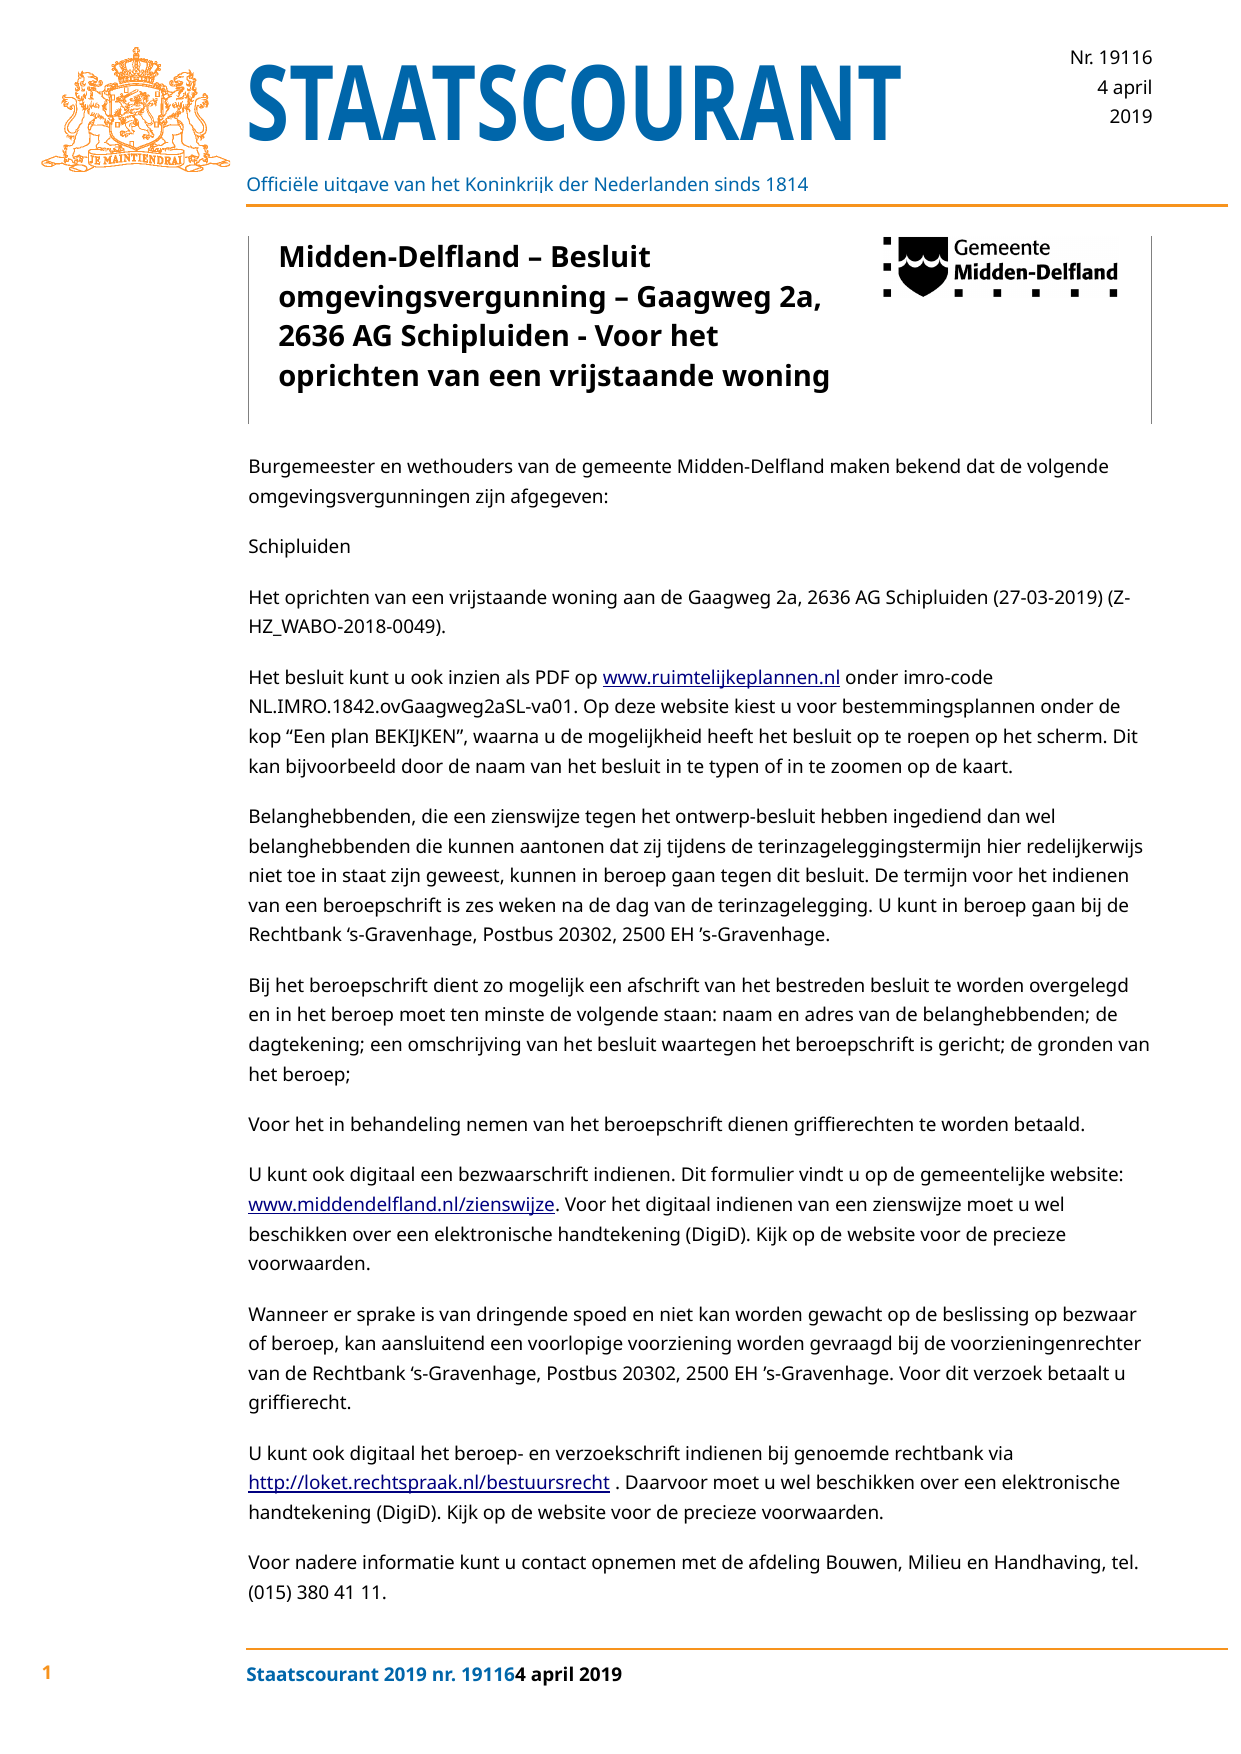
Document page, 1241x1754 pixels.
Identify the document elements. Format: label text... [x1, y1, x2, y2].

text Bij het beroepschrift dient zo mogelijk een afschrift van het bestreden besluit te worden overgelegd en in het beroep moet ten minste de volgende staan: naam en adres van de belanghebbenden; de dagtekening; een omschrijving van het besluit waartegen het beroepschrift is gericht; de gronden van het beroep; [248, 972, 1152, 1086]
text Het besluit kunt u ook inzien als PDF op www.ruimtelijkeplannen.nl onder imro-code NL.IMRO.1842.ovGaagweg2aSL-va01. Op deze website kiest u voor bestemmingsplannen onder de kop “Een plan BEKIJKEN”, waarna u de mogelijkheid heeft het besluit op te roepen op het scherm. Dit kan bijvoorbeeld door de naam van het besluit in te typen of in te zoomen op de kaart. [248, 664, 1152, 778]
text Burgemeester en wethouders van de gemeente Midden-Delfland maken bekend dat de volgende omgevingsvergunningen zijn afgegeven: [248, 454, 1152, 509]
table_header [850, 236, 1151, 424]
picture [41, 47, 231, 172]
table_header Midden-Delfland – Besluit omgevingsvergunning – Gaagweg 2a, 2636 AG Schipluiden - Voor het oprichten van een vrijstaande woning [249, 236, 850, 424]
text Wanneer er sprake is van dringende spoed en niet kan worden gewacht op de beslissing op bezwaar of beroep, kan aansluitend een voorlopige voorziening worden gevraagd bij de voorzieningenrechter van de Rechtbank ‘s-Gravenhage, Postbus 20302, 2500 EH ’s-Gravenhage. Voor dit verzoek betaalt u griffierecht. [248, 1301, 1152, 1415]
picture [882, 236, 1119, 298]
text Voor nadere informatie kunt u contact opnemen met de afdeling Bouwen, Milieu en Handhaving, tel. (015) 380 41 11. [248, 1549, 1152, 1605]
text U kunt ook digitaal een bezwaarschrift indienen. Dit formulier vindt u op de gemeentelijke website: www.middendelfland.nl/zienswijze. Voor het digitaal indienen van een zienswijze moet u wel beschikken over een elektronische handtekening (DigiD). Kijk op de website voor de precieze voorwaarden. [248, 1162, 1152, 1276]
text Voor het in behandeling nemen van het beroepschrift dienen griffierechten te worden betaald. [248, 1111, 1152, 1137]
text Belanghebbenden, die een zienswijze tegen het ontwerp-besluit hebben ingediend dan wel belanghebbenden die kunnen aantonen dat zij tijdens de terinzageleggingstermijn hier redelijkerwijs niet toe in staat zijn geweest, kunnen in beroep gaan tegen dit besluit. De termijn voor het indienen van een beroepschrift is zes weken na de dag van de terinzagelegging. U kunt in beroep gaan bij de Rechtbank ‘s-Gravenhage, Postbus 20302, 2500 EH ’s-Gravenhage. [248, 803, 1152, 947]
text U kunt ook digitaal het beroep- en verzoekschrift indienen bij genoemde rechtbank via http://loket.rechtspraak.nl/bestuursrecht . Daarvoor moet u wel beschikken over een elektronische handtekening (DigiD). Kijk op de website voor de precieze voorwaarden. [248, 1440, 1152, 1525]
text Schipluiden [248, 534, 1152, 559]
text Het oprichten van een vrijstaande woning aan de Gaagweg 2a, 2636 AG Schipluiden (27-03-2019) (Z-HZ_WABO-2018-0049). [248, 584, 1152, 639]
